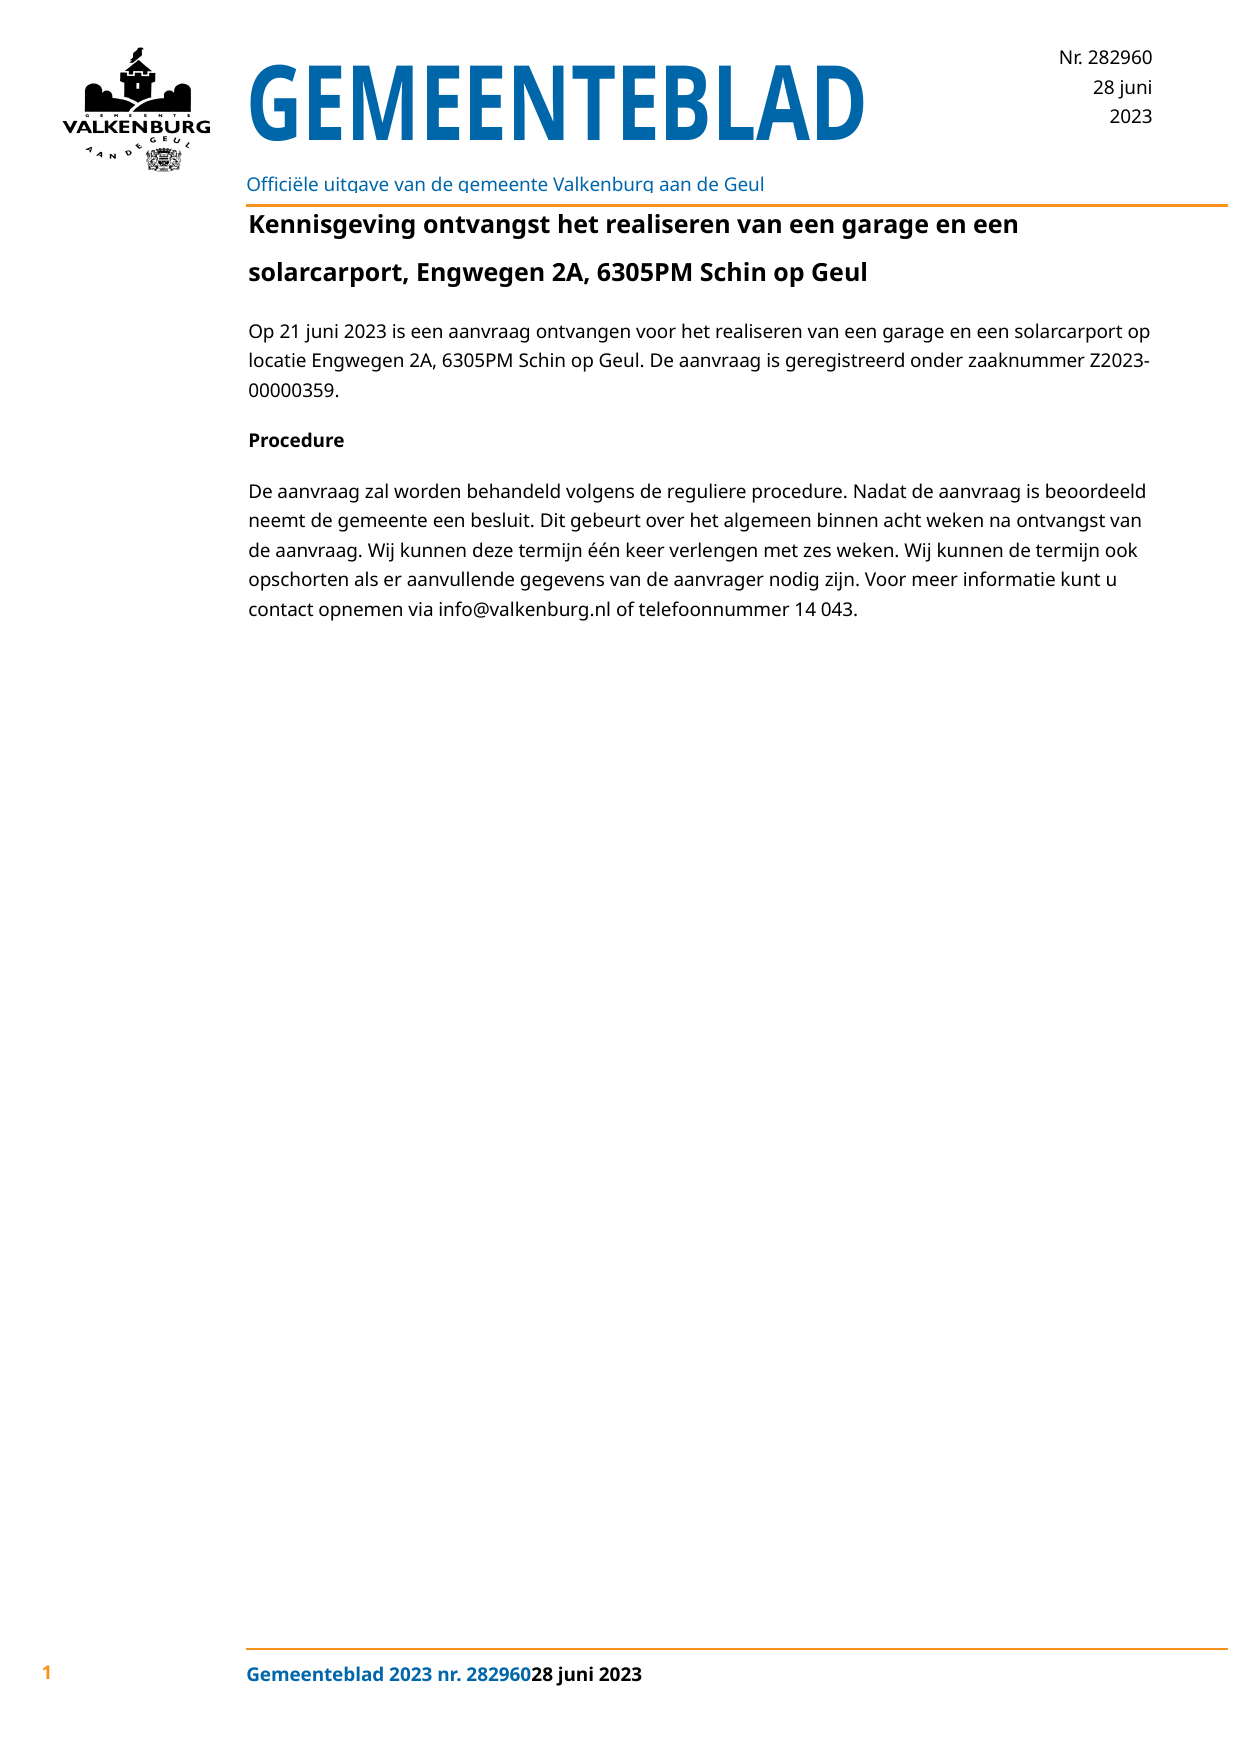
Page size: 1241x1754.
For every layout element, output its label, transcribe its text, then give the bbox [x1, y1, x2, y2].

text Kennisgeving ontvangst het realiseren van een garage en een solarcarport, Engwegen 2A, 6305PM Schin op Geul [248, 207, 1152, 288]
picture [41, 47, 231, 172]
text Op 21 juni 2023 is een aanvraag ontvangen voor het realiseren van een garage en een solarcarport op locatie Engwegen 2A, 6305PM Schin op Geul. De aanvraag is geregistreerd onder zaaknummer Z2023-00000359. [248, 318, 1152, 403]
text Procedure [248, 427, 1152, 453]
text De aanvraag zal worden behandeld volgens de reguliere procedure. Nadat de aanvraag is beoordeeld neemt de gemeente een besluit. Dit gebeurt over het algemeen binnen acht weken na ontvangst van de aanvraag. Wij kunnen deze termijn één keer verlengen met zes weken. Wij kunnen de termijn ook opschorten als er aanvullende gegevens van de aanvrager nodig zijn. Voor meer informatie kunt u contact opnemen via info@valkenburg.nl of telefoonnummer 14 043. [248, 478, 1152, 622]
